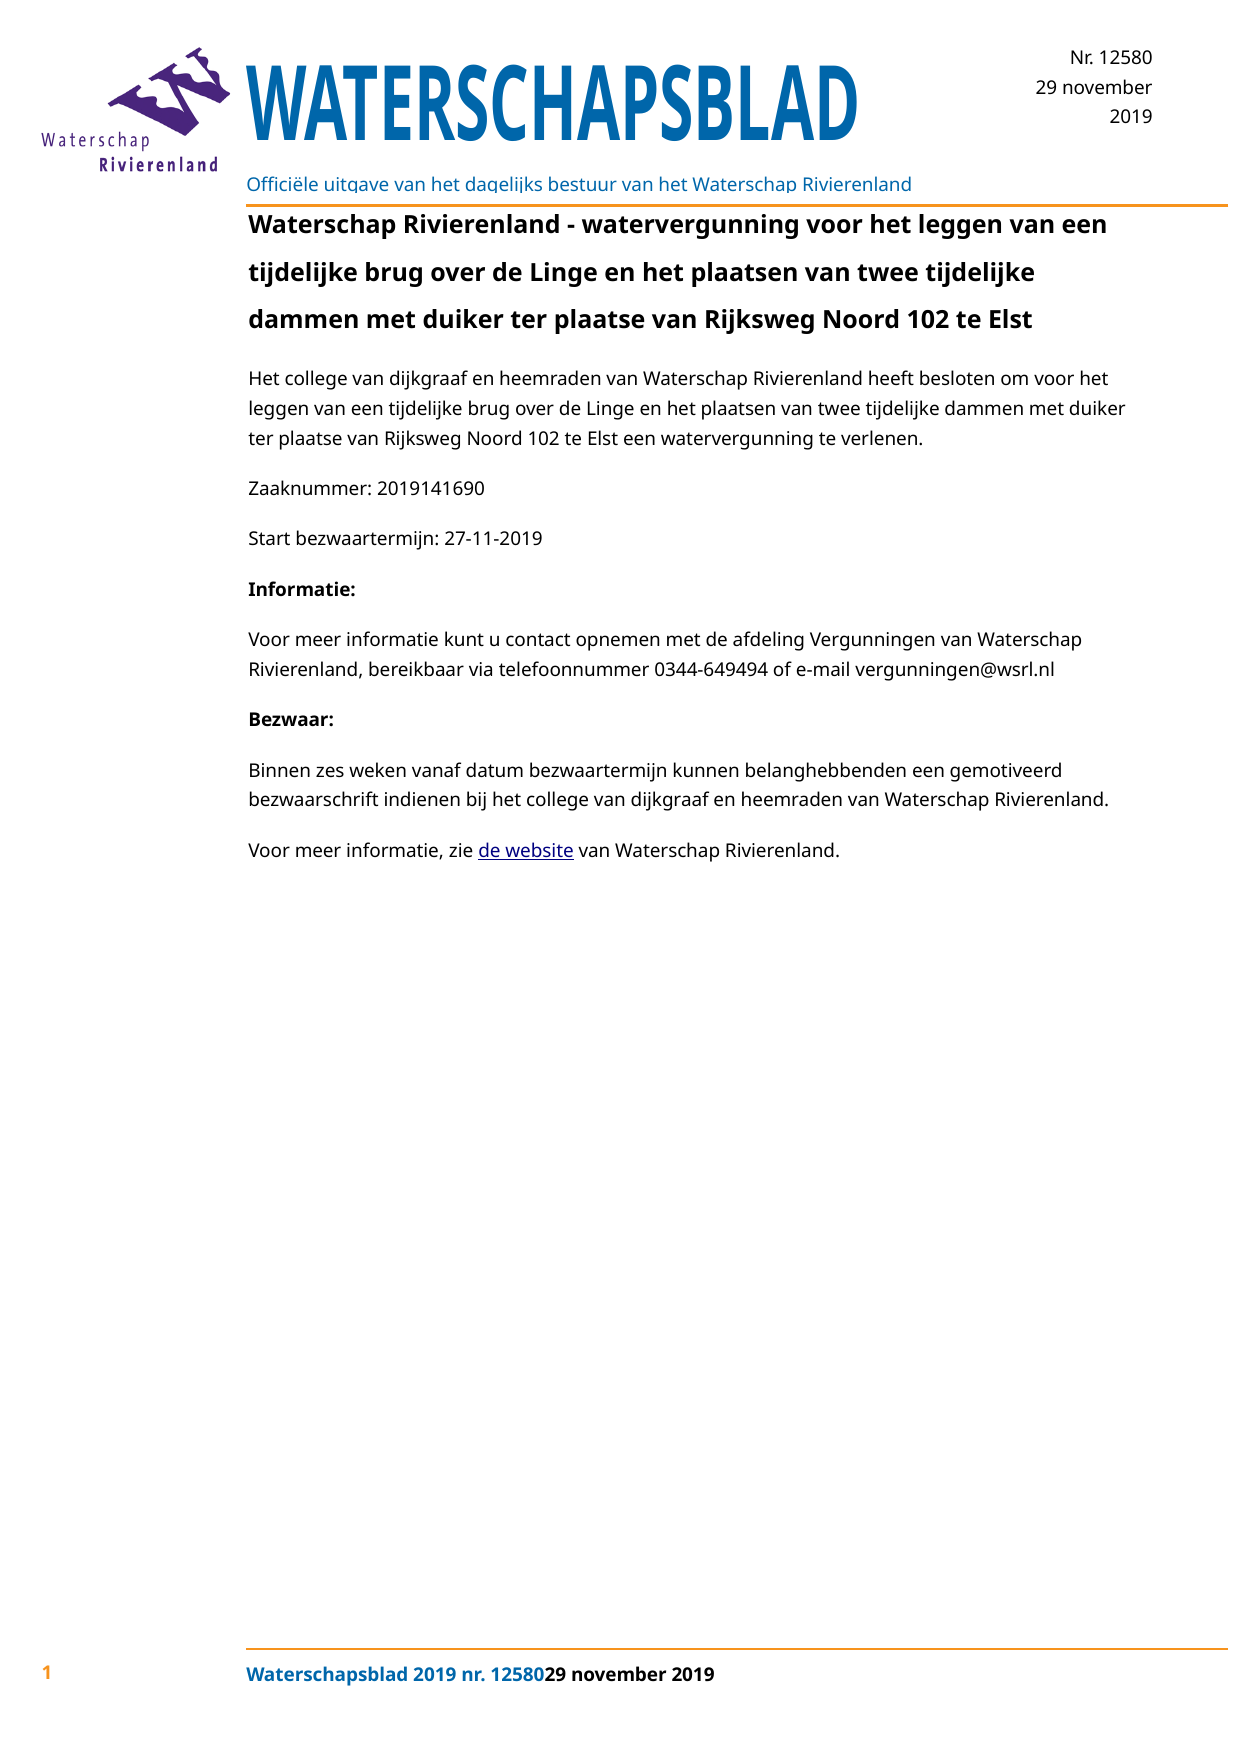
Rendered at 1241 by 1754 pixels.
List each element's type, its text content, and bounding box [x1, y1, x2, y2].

text Start bezwaartermijn: 27-11-2019 [248, 526, 1152, 551]
text Voor meer informatie kunt u contact opnemen met de afdeling Vergunningen van Waterschap Rivierenland, bereikbaar via telefoonnummer 0344-649494 of e-mail vergunningen@wsrl.nl [248, 626, 1152, 682]
text Voor meer informatie, zie de website van Waterschap Rivierenland. [248, 837, 1152, 862]
picture [41, 47, 231, 172]
text Bezwaar: [248, 706, 1152, 732]
text Informatie: [248, 576, 1152, 602]
text Zaaknummer: 2019141690 [248, 475, 1152, 501]
text Binnen zes weken vanaf datum bezwaartermijn kunnen belanghebbenden een gemotiveerd bezwaarschrift indienen bij het college van dijkgraaf en heemraden van Waterschap Rivierenland. [248, 757, 1152, 812]
text Waterschap Rivierenland - watervergunning voor het leggen van een tijdelijke brug over de Linge en het plaatsen van twee tijdelijke dammen met duiker ter plaatse van Rijksweg Noord 102 te Elst [248, 207, 1152, 336]
text Het college van dijkgraaf en heemraden van Waterschap Rivierenland heeft besloten om voor het leggen van een tijdelijke brug over de Linge en het plaatsen van twee tijdelijke dammen met duiker ter plaatse van Rijksweg Noord 102 te Elst een watervergunning te verlenen. [248, 366, 1152, 450]
